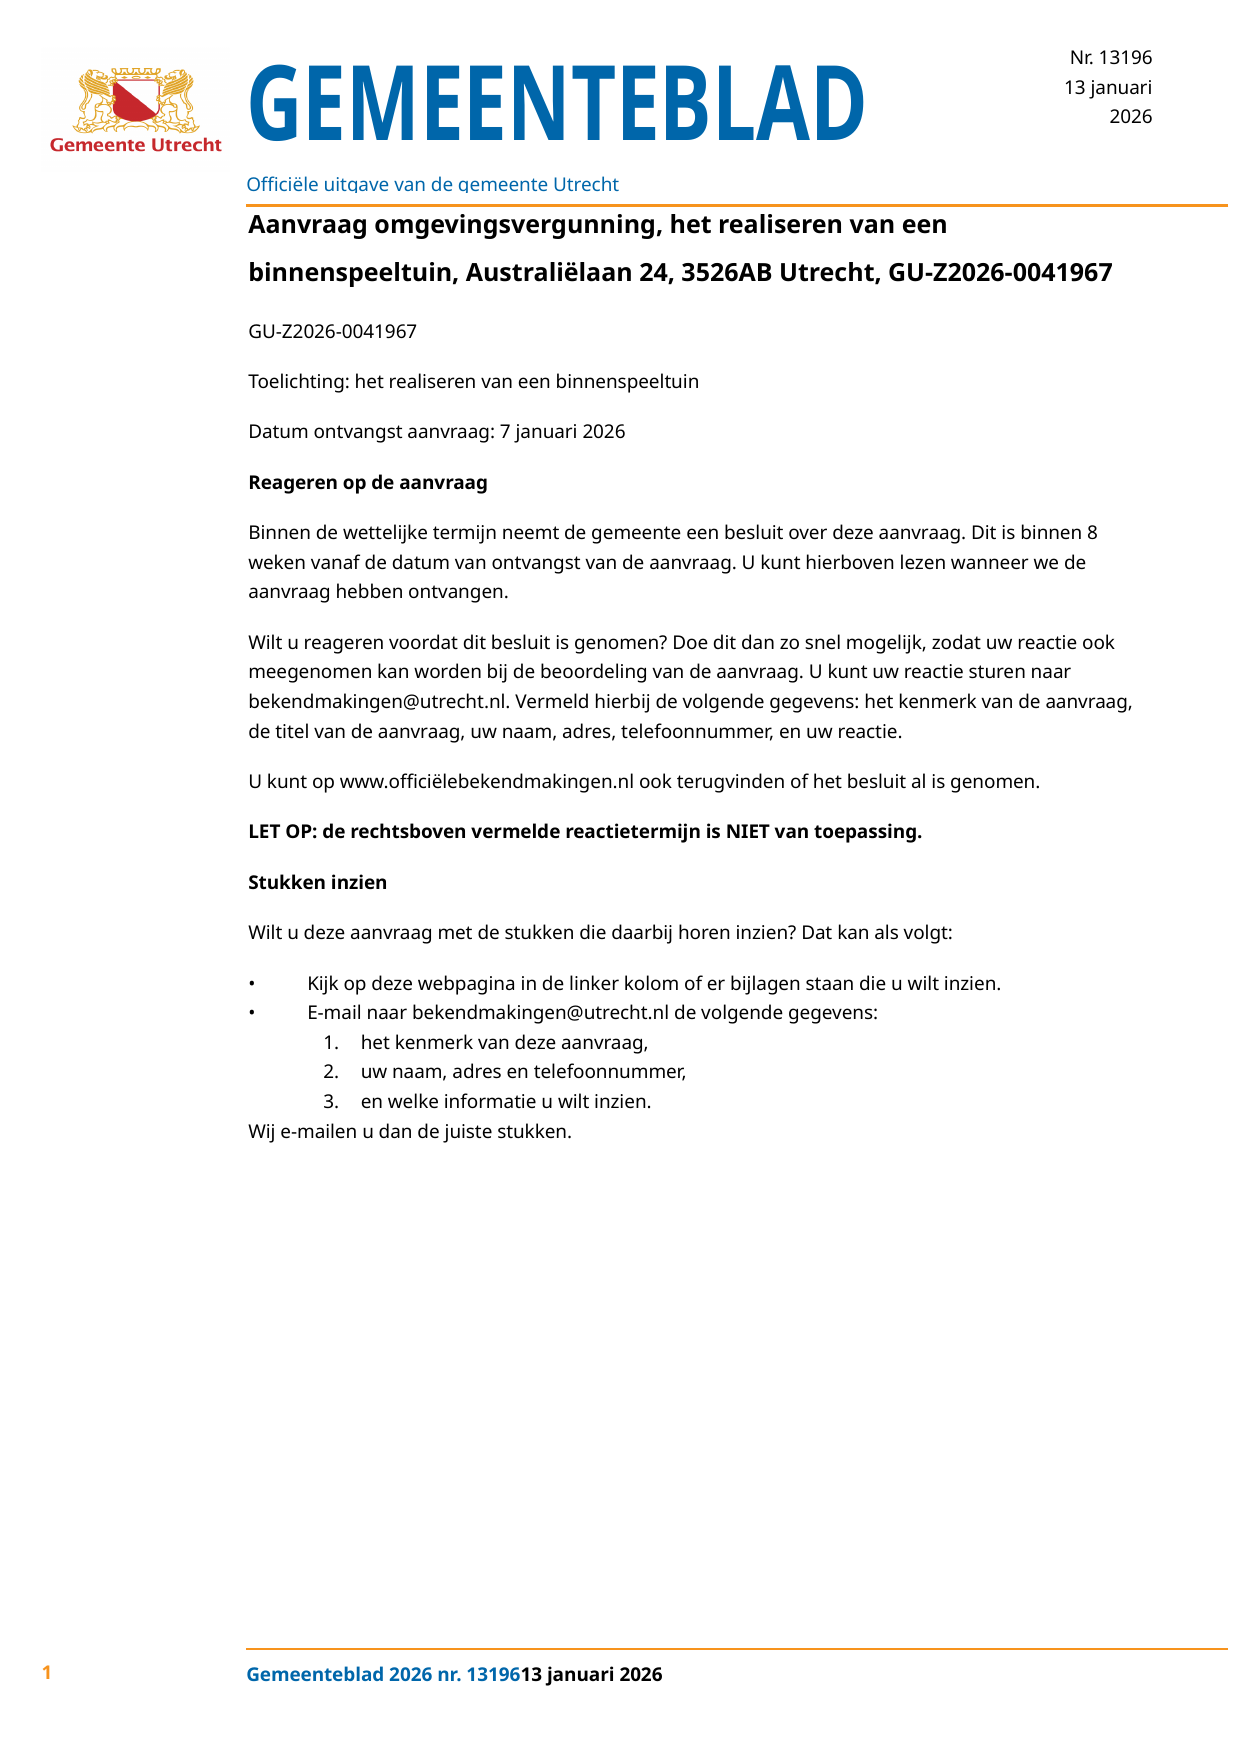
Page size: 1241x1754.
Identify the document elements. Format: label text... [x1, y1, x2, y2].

text U kunt op www.officiëlebekendmakingen.nl ook terugvinden of het besluit al is genomen. [248, 768, 1152, 794]
text Wilt u reageren voordat dit besluit is genomen? Doe dit dan zo snel mogelijk, zodat uw reactie ook meegenomen kan worden bij de beoordeling van de aanvraag. U kunt uw reactie sturen naar bekendmakingen@utrecht.nl. Vermeld hierbij de volgende gegevens: het kenmerk van de aanvraag, de titel van de aanvraag, uw naam, adres, telefoonnummer, en uw reactie. [248, 629, 1152, 744]
text Toelichting: het realiseren van een binnenspeeltuin [248, 368, 1152, 394]
text LET OP: de rechtsboven vermelde reactietermijn is NIET van toepassing. [248, 819, 1152, 844]
list E-mail naar bekendmakingen@utrecht.nl de volgende gegevens: [248, 999, 1152, 1025]
text Stukken inzien [248, 869, 1152, 895]
list Kijk op deze webpagina in de linker kolom of er bijlagen staan die u wilt inzien. [248, 970, 1152, 996]
list het kenmerk van deze aanvraag, [323, 1029, 1152, 1055]
picture [41, 47, 231, 172]
text Aanvraag omgevingsvergunning, het realiseren van een binnenspeeltuin, Australiëlaan 24, 3526AB Utrecht, GU-Z2026-0041967 [248, 207, 1152, 288]
text Reageren op de aanvraag [248, 469, 1152, 495]
text Binnen de wettelijke termijn neemt de gemeente een besluit over deze aanvraag. Dit is binnen 8 weken vanaf de datum van ontvangst van de aanvraag. U kunt hierboven lezen wanneer we de aanvraag hebben ontvangen. [248, 519, 1152, 604]
text Datum ontvangst aanvraag: 7 januari 2026 [248, 419, 1152, 444]
text Wilt u deze aanvraag met de stukken die daarbij horen inzien? Dat kan als volgt: [248, 919, 1152, 945]
list en welke informatie u wilt inzien. [323, 1088, 1152, 1114]
text Wij e-mailen u dan de juiste stukken. [248, 1118, 1152, 1144]
list uw naam, adres en telefoonnummer, [323, 1059, 1152, 1084]
text GU-Z2026-0041967 [248, 318, 1152, 344]
